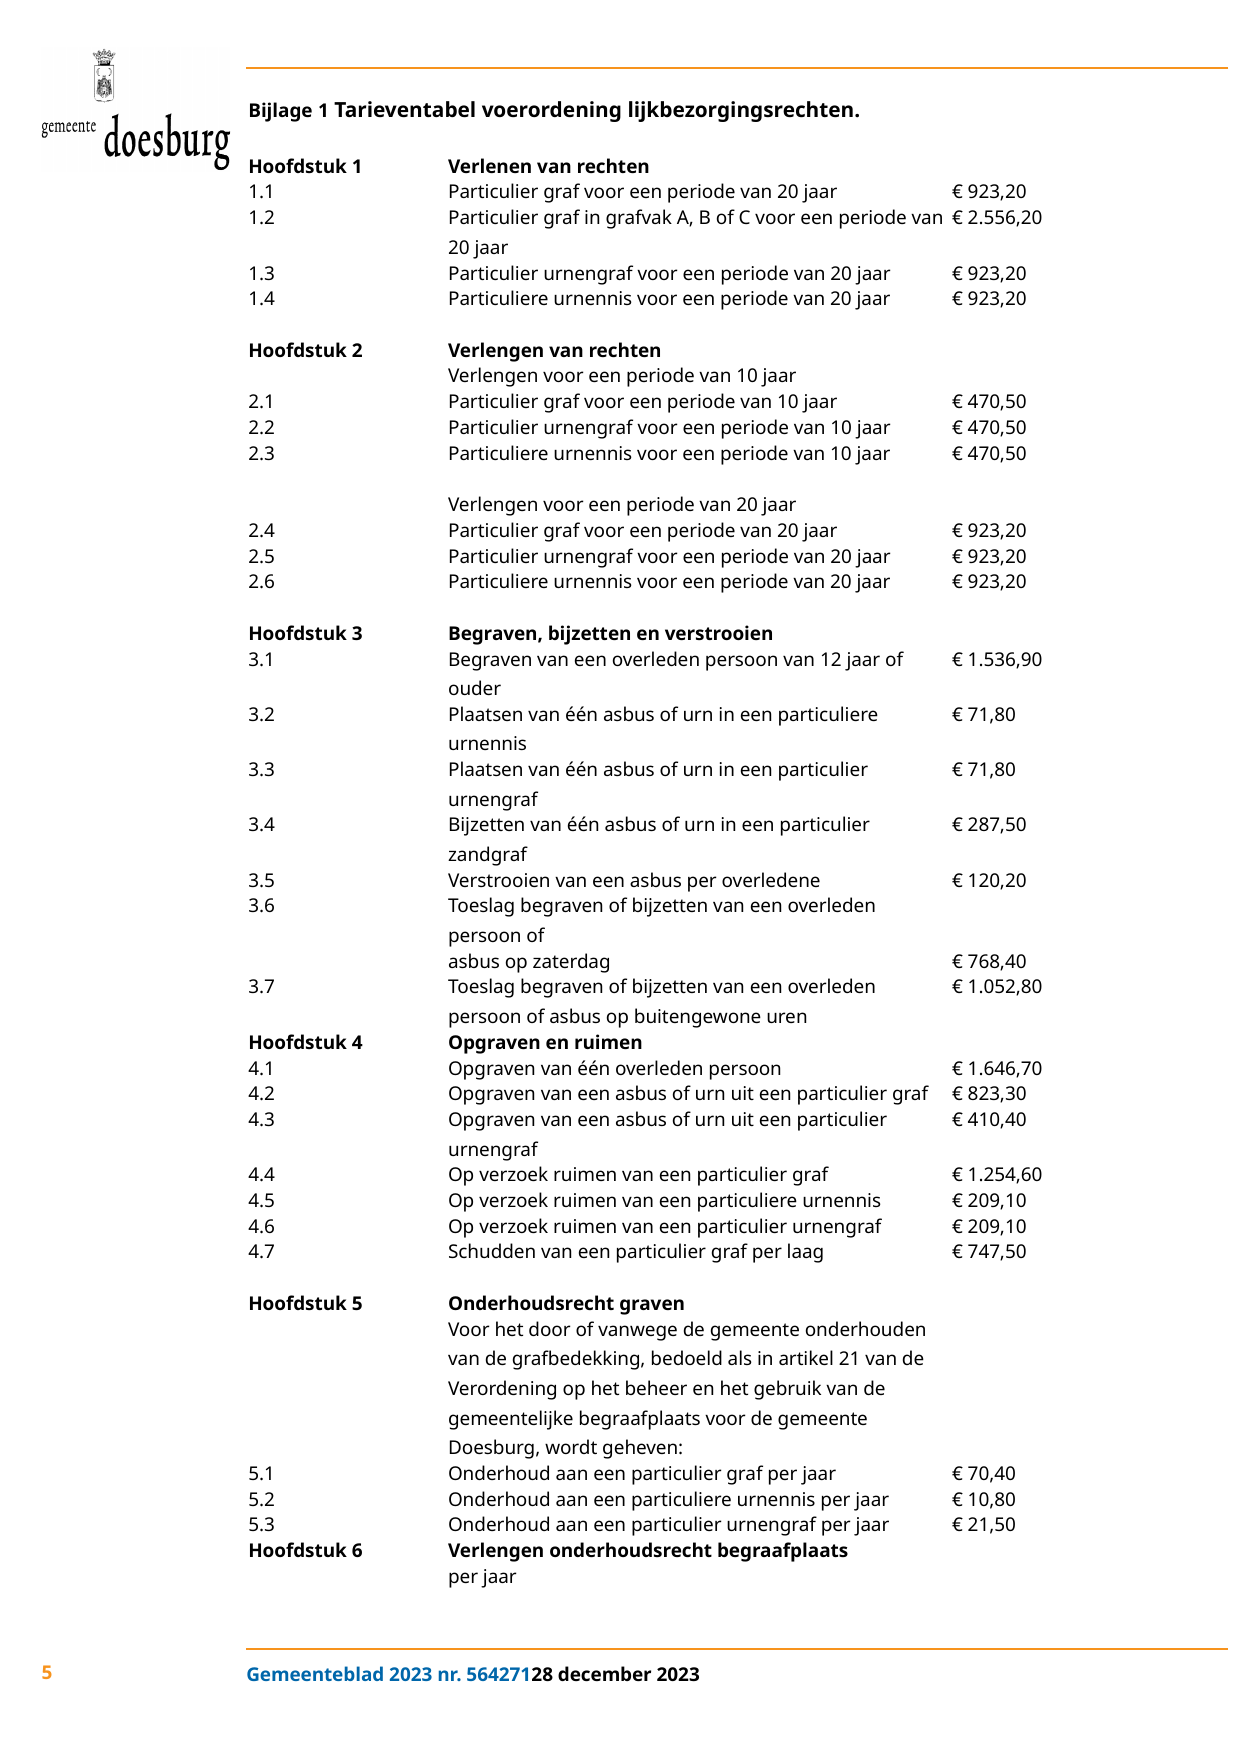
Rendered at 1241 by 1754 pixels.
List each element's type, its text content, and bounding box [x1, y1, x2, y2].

table_cell [952, 491, 1152, 517]
table_cell € 2.556,20 [952, 205, 1152, 260]
table_cell Opgraven van één overleden persoon [448, 1055, 952, 1081]
table_cell Toeslag begraven of bijzetten van een overleden persoon of asbus op buitengewone uren [448, 974, 952, 1029]
table_cell 2.1 [248, 389, 448, 414]
table_cell 5.1 [248, 1460, 448, 1486]
table_cell [248, 594, 448, 620]
table_cell 3.4 [248, 812, 448, 867]
table_cell Onderhoudsrecht graven [448, 1290, 952, 1316]
table_cell 5.2 [248, 1486, 448, 1511]
table_cell Onderhoud aan een particuliere urnennis per jaar [448, 1486, 952, 1511]
table_cell € 923,20 [952, 569, 1152, 594]
table_cell € 1.052,80 [952, 974, 1152, 1029]
table_cell [952, 1563, 1152, 1589]
table_cell € 470,50 [952, 414, 1152, 440]
table_cell [952, 311, 1152, 337]
table_cell 2.2 [248, 414, 448, 440]
table_cell € 747,50 [952, 1239, 1152, 1264]
table_cell Particulier graf in grafvak A, B of C voor een periode van 20 jaar [448, 205, 952, 260]
table_cell € 21,50 [952, 1511, 1152, 1537]
table_cell Particulier graf voor een periode van 10 jaar [448, 389, 952, 414]
table_cell 4.2 [248, 1081, 448, 1106]
table_cell € 287,50 [952, 812, 1152, 867]
table_cell [952, 620, 1152, 646]
table_cell 4.4 [248, 1162, 448, 1187]
table_cell Begraven, bijzetten en verstrooien [448, 620, 952, 646]
table_cell [952, 1290, 1152, 1316]
table_cell Opgraven van een asbus of urn uit een particulier graf [448, 1081, 952, 1106]
table_cell 3.2 [248, 701, 448, 756]
table_cell [952, 337, 1152, 363]
table_cell [248, 1563, 448, 1589]
table_cell 3.7 [248, 974, 448, 1029]
text Bijlage 1 Tarieventabel voerordening lijkbezorgingsrechten. [248, 95, 1152, 123]
table_cell [448, 311, 952, 337]
table_cell € 70,40 [952, 1460, 1152, 1486]
table_cell Bijzetten van één asbus of urn in een particulier zandgraf [448, 812, 952, 867]
table_cell 1.1 [248, 179, 448, 204]
table_cell Opgraven en ruimen [448, 1029, 952, 1055]
table_cell 3.6 [248, 893, 448, 948]
table_cell [952, 1537, 1152, 1563]
table_cell Particulier graf voor een periode van 20 jaar [448, 517, 952, 543]
table_cell 1.2 [248, 205, 448, 260]
table_cell [248, 311, 448, 337]
table_cell Onderhoud aan een particulier graf per jaar [448, 1460, 952, 1486]
table_cell Toeslag begraven of bijzetten van een overleden persoon of [448, 893, 952, 948]
table_cell € 1.254,60 [952, 1162, 1152, 1187]
table_cell [448, 594, 952, 620]
table_cell € 10,80 [952, 1486, 1152, 1511]
table_cell € 923,20 [952, 260, 1152, 286]
table_cell Hoofdstuk 2 [248, 337, 448, 363]
table_cell € 923,20 [952, 543, 1152, 568]
table_cell [952, 1265, 1152, 1290]
table_header Verlenen van rechten [448, 153, 952, 179]
table_cell 2.3 [248, 440, 448, 466]
table_cell € 470,50 [952, 440, 1152, 466]
table_cell 2.6 [248, 569, 448, 594]
table_cell Verlengen voor een periode van 10 jaar [448, 363, 952, 388]
table_cell [448, 466, 952, 491]
table_cell per jaar [448, 1563, 952, 1589]
table_cell Hoofdstuk 5 [248, 1290, 448, 1316]
table_cell Op verzoek ruimen van een particulier graf [448, 1162, 952, 1187]
table_cell Begraven van een overleden persoon van 12 jaar of ouder [448, 646, 952, 701]
table_cell 2.5 [248, 543, 448, 568]
table_cell € 1.646,70 [952, 1055, 1152, 1081]
table_cell [248, 491, 448, 517]
table_cell 3.1 [248, 646, 448, 701]
table_cell Particulier graf voor een periode van 20 jaar [448, 179, 952, 204]
table_cell 1.3 [248, 260, 448, 286]
table_cell [952, 363, 1152, 388]
table_cell € 120,20 [952, 867, 1152, 893]
table_cell Particulier urnengraf voor een periode van 20 jaar [448, 543, 952, 568]
table_cell Verlengen van rechten [448, 337, 952, 363]
table_header [952, 153, 1152, 179]
table_cell Verlengen onderhoudsrecht begraafplaats [448, 1537, 952, 1563]
table_cell € 71,80 [952, 701, 1152, 756]
table_cell € 1.536,90 [952, 646, 1152, 701]
table_cell Schudden van een particulier graf per laag [448, 1239, 952, 1264]
table_cell [952, 893, 1152, 948]
table_cell € 71,80 [952, 756, 1152, 812]
table_cell 1.4 [248, 286, 448, 311]
table_cell € 768,40 [952, 948, 1152, 974]
table_cell € 410,40 [952, 1106, 1152, 1162]
table_cell [448, 1265, 952, 1290]
table_cell [952, 1029, 1152, 1055]
table_cell Onderhoud aan een particulier urnengraf per jaar [448, 1511, 952, 1537]
table_cell € 823,30 [952, 1081, 1152, 1106]
table_cell 3.5 [248, 867, 448, 893]
table_cell 4.3 [248, 1106, 448, 1162]
picture [41, 47, 231, 172]
table_cell € 923,20 [952, 286, 1152, 311]
table_cell Verlengen voor een periode van 20 jaar [448, 491, 952, 517]
table_cell 2.4 [248, 517, 448, 543]
table_cell 4.7 [248, 1239, 448, 1264]
table_cell Hoofdstuk 6 [248, 1537, 448, 1563]
table_cell asbus op zaterdag [448, 948, 952, 974]
table_cell Verstrooien van een asbus per overledene [448, 867, 952, 893]
table_cell Particulier urnengraf voor een periode van 20 jaar [448, 260, 952, 286]
table_cell € 209,10 [952, 1187, 1152, 1213]
table_cell € 923,20 [952, 179, 1152, 204]
table_cell € 923,20 [952, 517, 1152, 543]
table_cell Voor het door of vanwege de gemeente onderhouden van de grafbedekking, bedoeld als in artikel 21 van de Verordening op het beheer en het gebruik van de gemeentelijke begraafplaats voor de gemeente Doesburg, wordt geheven: [448, 1316, 952, 1460]
table_cell Particuliere urnennis voor een periode van 20 jaar [448, 569, 952, 594]
table_cell Particulier urnengraf voor een periode van 10 jaar [448, 414, 952, 440]
table_cell Particuliere urnennis voor een periode van 20 jaar [448, 286, 952, 311]
table_cell 4.5 [248, 1187, 448, 1213]
table_cell 4.1 [248, 1055, 448, 1081]
table_cell Op verzoek ruimen van een particulier urnengraf [448, 1213, 952, 1239]
table_cell [248, 466, 448, 491]
table_cell 4.6 [248, 1213, 448, 1239]
table_cell 5.3 [248, 1511, 448, 1537]
table_cell Particuliere urnennis voor een periode van 10 jaar [448, 440, 952, 466]
table_cell [248, 363, 448, 388]
table_cell Opgraven van een asbus of urn uit een particulier urnengraf [448, 1106, 952, 1162]
table_cell 3.3 [248, 756, 448, 812]
table_cell Hoofdstuk 3 [248, 620, 448, 646]
table_header Hoofdstuk 1 [248, 153, 448, 179]
table_cell Hoofdstuk 4 [248, 1029, 448, 1055]
table_cell [952, 594, 1152, 620]
table_cell € 209,10 [952, 1213, 1152, 1239]
table_cell [952, 466, 1152, 491]
table_cell [248, 1316, 448, 1460]
table_cell € 470,50 [952, 389, 1152, 414]
table_cell [952, 1316, 1152, 1460]
table_cell Plaatsen van één asbus of urn in een particulier urnengraf [448, 756, 952, 812]
table_cell Plaatsen van één asbus of urn in een particuliere urnennis [448, 701, 952, 756]
table_cell [248, 1265, 448, 1290]
table_cell [248, 948, 448, 974]
table_cell Op verzoek ruimen van een particuliere urnennis [448, 1187, 952, 1213]
